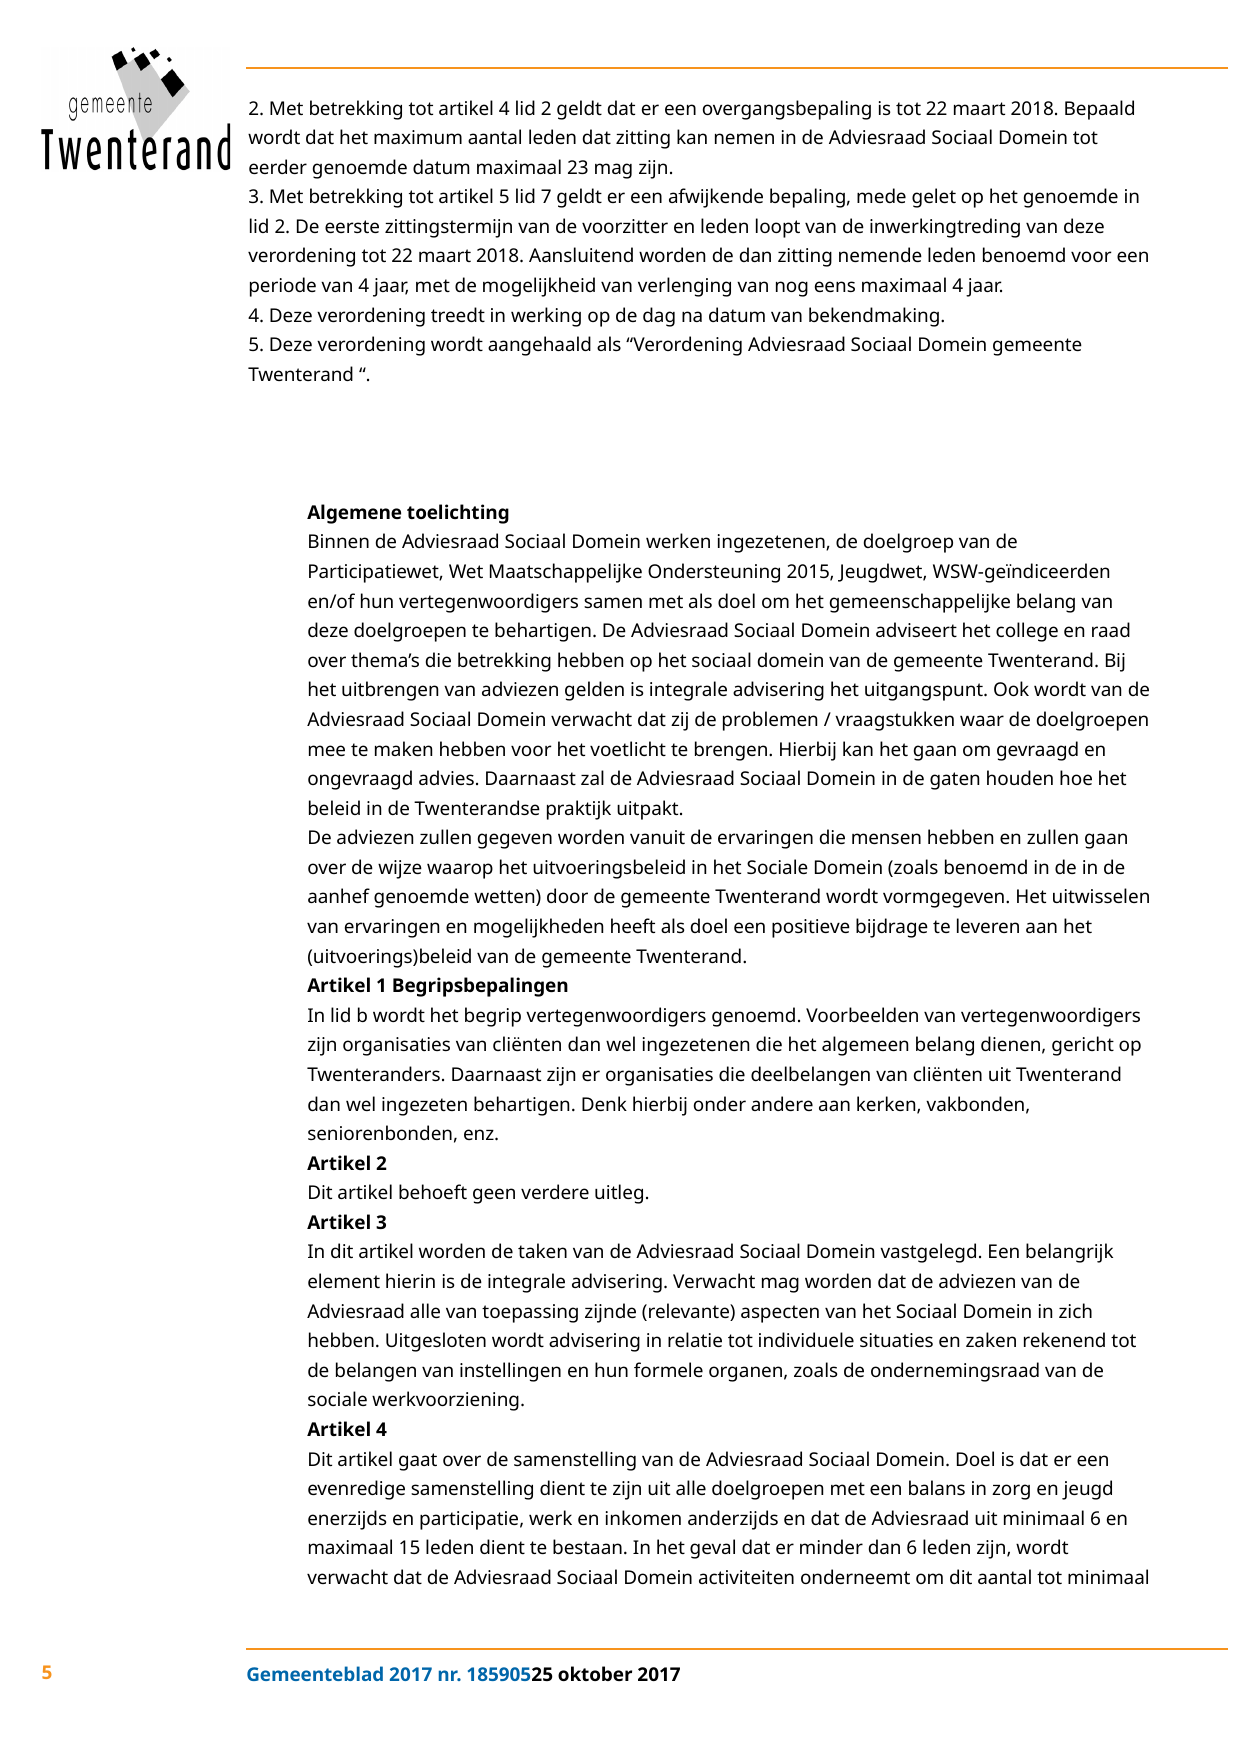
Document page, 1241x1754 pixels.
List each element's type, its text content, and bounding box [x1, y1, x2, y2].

picture [41, 47, 231, 172]
list In lid b wordt het begrip vertegenwoordigers genoemd. Voorbeelden van vertegenwoordigers zijn organisaties van cliënten dan wel ingezetenen die het algemeen belang dienen, gericht op Twenteranders. Daarnaast zijn er organisaties die deelbelangen van cliënten uit Twenterand dan wel ingezeten behartigen. Denk hierbij onder andere aan kerken, vakbonden, seniorenbonden, enz. [248, 1002, 1152, 1146]
list Artikel 4 [248, 1416, 1152, 1442]
list Artikel 1 Begripsbepalingen [248, 972, 1152, 998]
list De adviezen zullen gegeven worden vanuit de ervaringen die mensen hebben en zullen gaan over de wijze waarop het uitvoeringsbeleid in het Sociale Domein (zoals benoemd in de in de aanhef genoemde wetten) door de gemeente Twenterand wordt vormgegeven. Het uitwisselen van ervaringen en mogelijkheden heeft als doel een positieve bijdrage te leveren aan het (uitvoerings)beleid van de gemeente Twenterand. [248, 824, 1152, 968]
list Dit artikel behoeft geen verdere uitleg. [248, 1179, 1152, 1205]
list Artikel 2 [248, 1150, 1152, 1176]
text 5. Deze verordening wordt aangehaald als “Verordening Adviesraad Sociaal Domein gemeente Twenterand “. [248, 331, 1152, 387]
text 4. Deze verordening treedt in werking op de dag na datum van bekendmaking. [248, 302, 1152, 328]
text 2. Met betrekking tot artikel 4 lid 2 geldt dat er een overgangsbepaling is tot 22 maart 2018. Bepaald wordt dat het maximum aantal leden dat zitting kan nemen in de Adviesraad Sociaal Domein tot eerder genoemde datum maximaal 23 mag zijn. [248, 95, 1152, 180]
list Binnen de Adviesraad Sociaal Domein werken ingezetenen, de doelgroep van de Participatiewet, Wet Maatschappelijke Ondersteuning 2015, Jeugdwet, WSW-geïndiceerden en/of hun vertegenwoordigers samen met als doel om het gemeenschappelijke belang van deze doelgroepen te behartigen. De Adviesraad Sociaal Domein adviseert het college en raad over thema’s die betrekking hebben op het sociaal domein van de gemeente Twenterand. Bij het uitbrengen van adviezen gelden is integrale advisering het uitgangspunt. Ook wordt van de Adviesraad Sociaal Domein verwacht dat zij de problemen / vraagstukken waar de doelgroepen mee te maken hebben voor het voetlicht te brengen. Hierbij kan het gaan om gevraagd en ongevraagd advies. Daarnaast zal de Adviesraad Sociaal Domein in de gaten houden hoe het beleid in de Twenterandse praktijk uitpakt. [248, 529, 1152, 821]
list In dit artikel worden de taken van de Adviesraad Sociaal Domein vastgelegd. Een belangrijk element hierin is de integrale advisering. Verwacht mag worden dat de adviezen van de Adviesraad alle van toepassing zijnde (relevante) aspecten van het Sociaal Domein in zich hebben. Uitgesloten wordt advisering in relatie tot individuele situaties en zaken rekenend tot de belangen van instellingen en hun formele organen, zoals de ondernemingsraad van de sociale werkvoorziening. [248, 1239, 1152, 1412]
list Artikel 3 [248, 1209, 1152, 1235]
text 3. Met betrekking tot artikel 5 lid 7 geldt er een afwijkende bepaling, mede gelet op het genoemde in lid 2. De eerste zittingstermijn van de voorzitter en leden loopt van de inwerkingtreding van deze verordening tot 22 maart 2018. Aansluitend worden de dan zitting nemende leden benoemd voor een periode van 4 jaar, met de mogelijkheid van verlenging van nog eens maximaal 4 jaar. [248, 183, 1152, 298]
list Dit artikel gaat over de samenstelling van de Adviesraad Sociaal Domein. Doel is dat er een evenredige samenstelling dient te zijn uit alle doelgroepen met een balans in zorg en jeugd enerzijds en participatie, werk en inkomen anderzijds en dat de Adviesraad uit minimaal 6 en maximaal 15 leden dient te bestaan. In het geval dat er minder dan 6 leden zijn, wordt verwacht dat de Adviesraad Sociaal Domein activiteiten onderneemt om dit aantal tot minimaal [248, 1446, 1152, 1590]
list Algemene toelichting [248, 499, 1152, 525]
